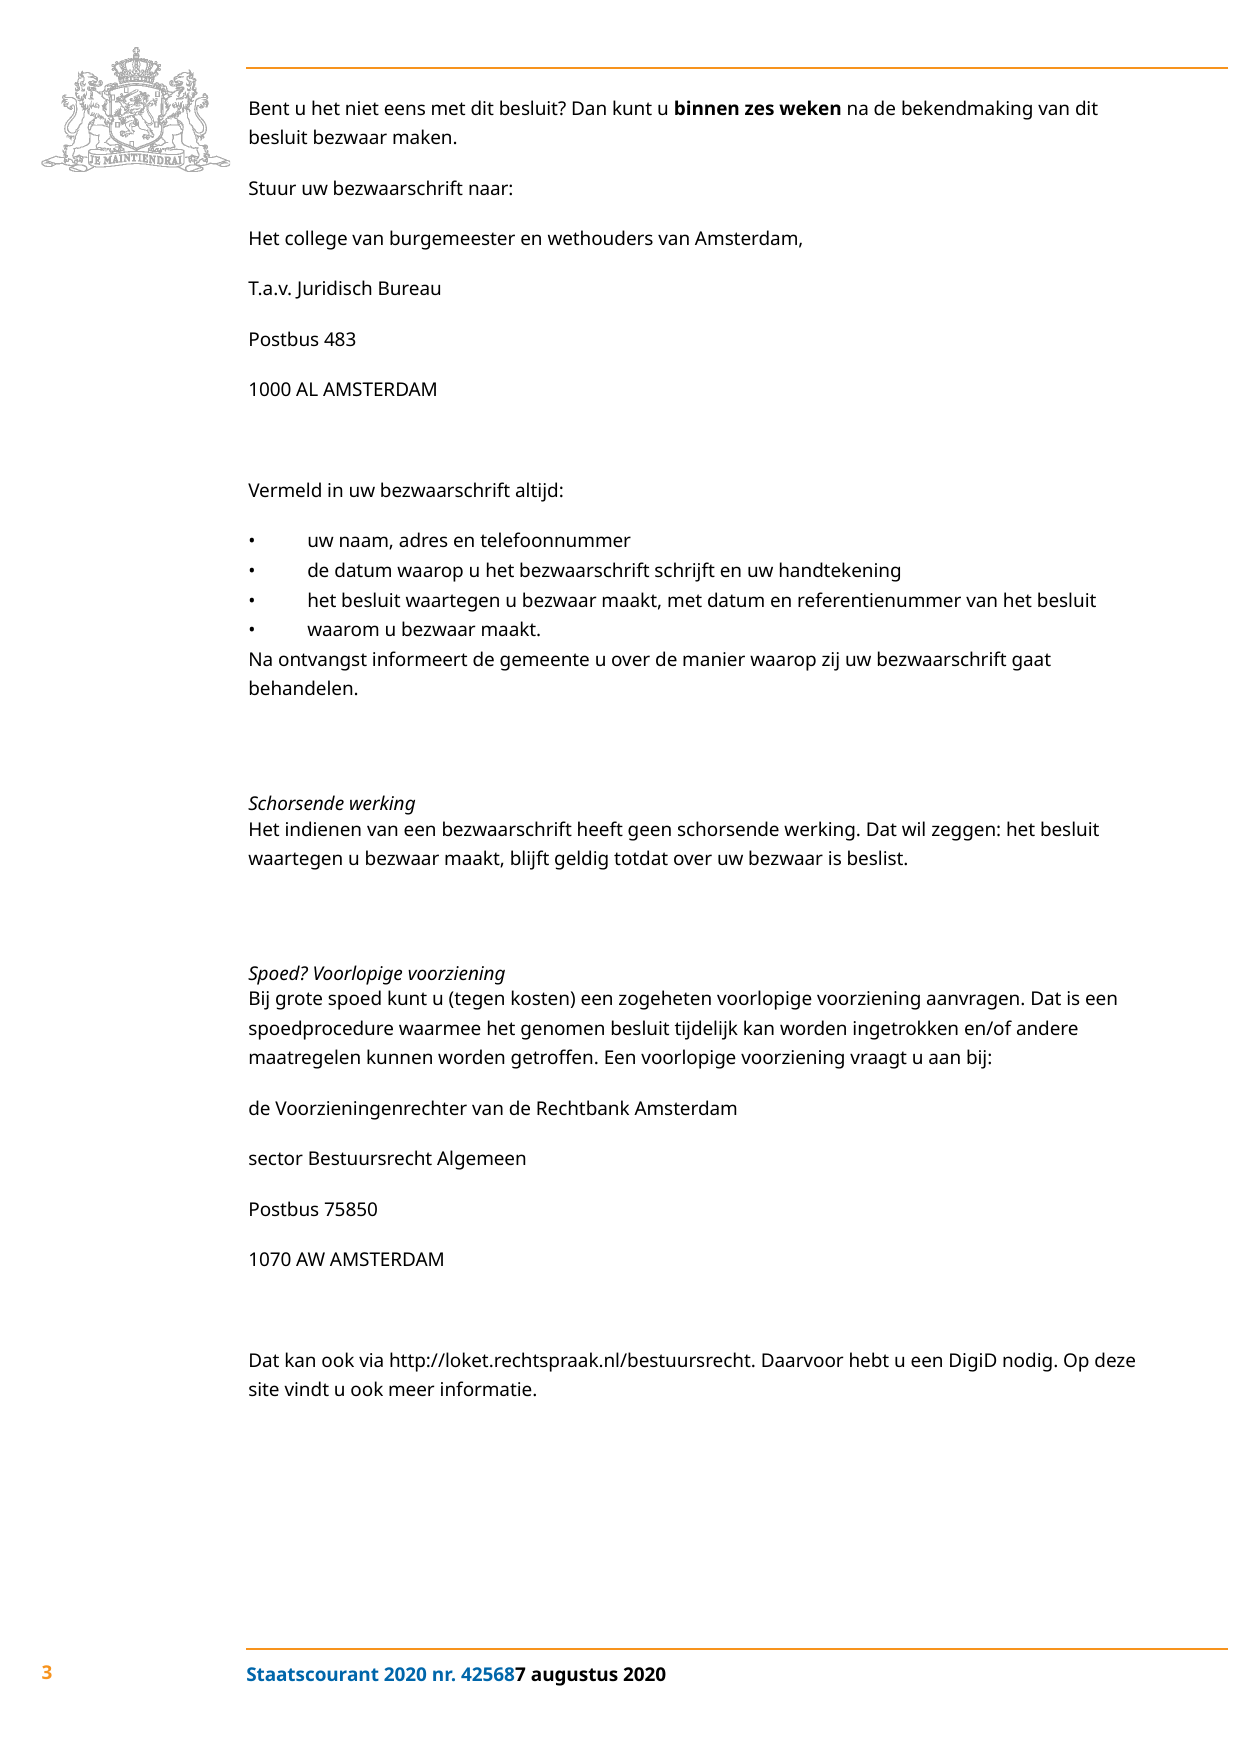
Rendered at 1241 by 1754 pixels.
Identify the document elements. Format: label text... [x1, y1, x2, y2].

text Postbus 75850 [248, 1196, 1152, 1222]
list uw naam, adres en telefoonnummer [248, 528, 1152, 553]
text Postbus 483 [248, 326, 1152, 352]
text Na ontvangst informeert de gemeente u over de manier waarop zij uw bezwaarschrift gaat behandelen. [248, 646, 1152, 701]
text T.a.v. Juridisch Bureau [248, 276, 1152, 301]
text Schorsende werking [248, 790, 1152, 816]
list waarom u bezwaar maakt. [248, 616, 1152, 642]
text de Voorzieningenrechter van de Rechtbank Amsterdam [248, 1095, 1152, 1121]
text 1000 AL AMSTERDAM [248, 376, 1152, 402]
text 1070 AW AMSTERDAM [248, 1246, 1152, 1272]
text Vermeld in uw bezwaarschrift altijd: [248, 477, 1152, 503]
text Bij grote spoed kunt u (tegen kosten) een zogeheten voorlopige voorziening aanvragen. Dat is een spoedprocedure waarmee het genomen besluit tijdelijk kan worden ingetrokken en/of andere maatregelen kunnen worden getroffen. Een voorlopige voorziening vraagt u aan bij: [248, 985, 1152, 1070]
text Dat kan ook via http://loket.rechtspraak.nl/bestuursrecht. Daarvoor hebt u een DigiD nodig. Op deze site vindt u ook meer informatie. [248, 1347, 1152, 1402]
text Stuur uw bezwaarschrift naar: [248, 175, 1152, 201]
text Bent u het niet eens met dit besluit? Dan kunt u binnen zes weken na de bekendmaking van dit besluit bezwaar maken. [248, 95, 1152, 150]
list de datum waarop u het bezwaarschrift schrijft en uw handtekening [248, 557, 1152, 583]
list het besluit waartegen u bezwaar maakt, met datum en referentienummer van het besluit [248, 587, 1152, 613]
picture [41, 47, 231, 172]
text sector Bestuursrecht Algemeen [248, 1145, 1152, 1171]
text Het college van burgemeester en wethouders van Amsterdam, [248, 225, 1152, 251]
text Het indienen van een bezwaarschrift heeft geen schorsende werking. Dat wil zeggen: het besluit waartegen u bezwaar maakt, blijft geldig totdat over uw bezwaar is beslist. [248, 816, 1152, 871]
text Spoed? Voorlopige voorziening [248, 960, 1152, 985]
